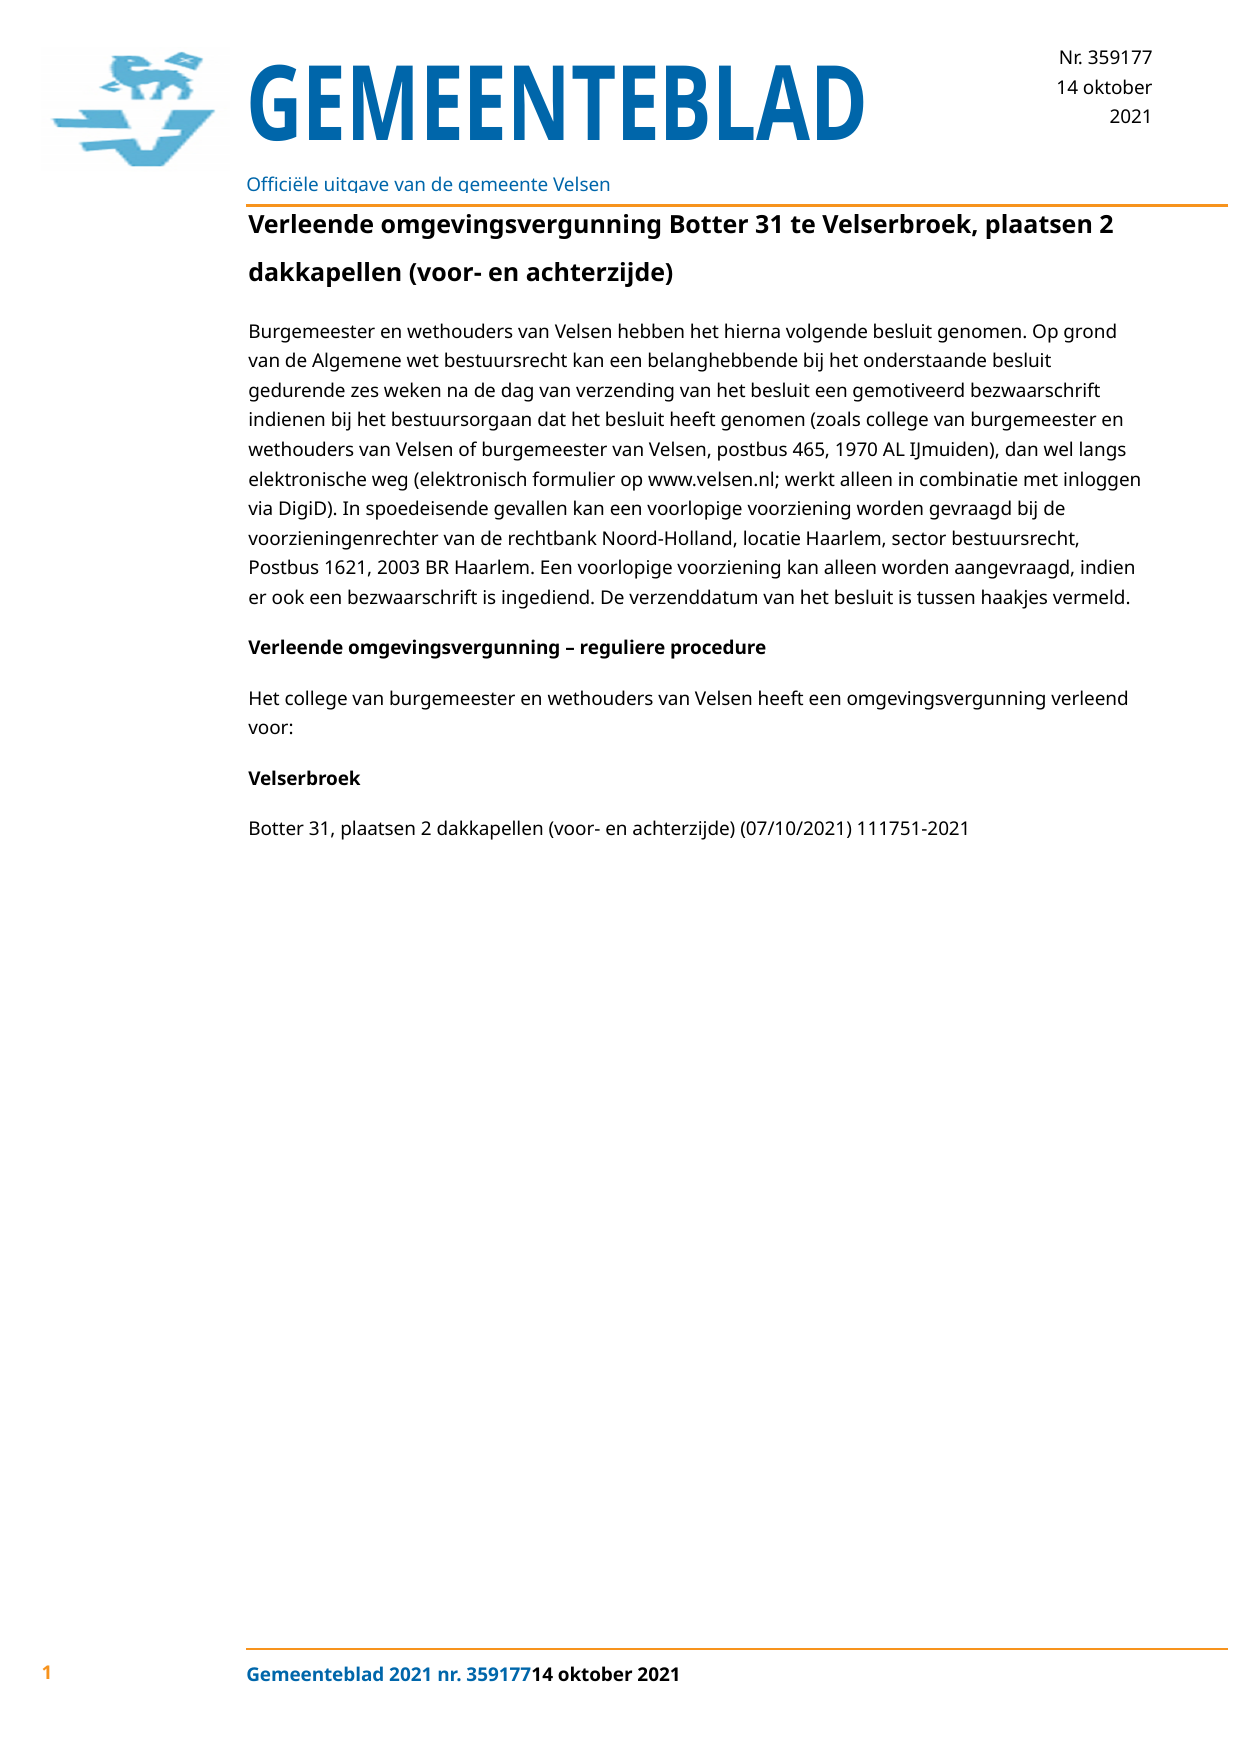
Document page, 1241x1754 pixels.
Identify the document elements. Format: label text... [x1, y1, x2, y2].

text Velserbroek [248, 765, 1152, 791]
text Verleende omgevingsvergunning Botter 31 te Velserbroek, plaatsen 2 dakkapellen (voor- en achterzijde) [248, 207, 1152, 288]
text Verleende omgevingsvergunning – reguliere procedure [248, 634, 1152, 660]
text Het college van burgemeester en wethouders van Velsen heeft een omgevingsvergunning verleend voor: [248, 685, 1152, 740]
picture [41, 47, 231, 172]
text Burgemeester en wethouders van Velsen hebben het hierna volgende besluit genomen. Op grond van de Algemene wet bestuursrecht kan een belanghebbende bij het onderstaande besluit gedurende zes weken na de dag van verzending van het besluit een gemotiveerd bezwaarschrift indienen bij het bestuursorgaan dat het besluit heeft genomen (zoals college van burgemeester en wethouders van Velsen of burgemeester van Velsen, postbus 465, 1970 AL IJmuiden), dan wel langs elektronische weg (elektronisch formulier op www.velsen.nl; werkt alleen in combinatie met inloggen via DigiD). In spoedeisende gevallen kan een voorlopige voorziening worden gevraagd bij de voorzieningenrechter van de rechtbank Noord-Holland, locatie Haarlem, sector bestuursrecht, Postbus 1621, 2003 BR Haarlem. Een voorlopige voorziening kan alleen worden aangevraagd, indien er ook een bezwaarschrift is ingediend. De verzenddatum van het besluit is tussen haakjes vermeld. [248, 318, 1152, 610]
text Botter 31, plaatsen 2 dakkapellen (voor- en achterzijde) (07/10/2021) 111751-2021 [248, 815, 1152, 841]
